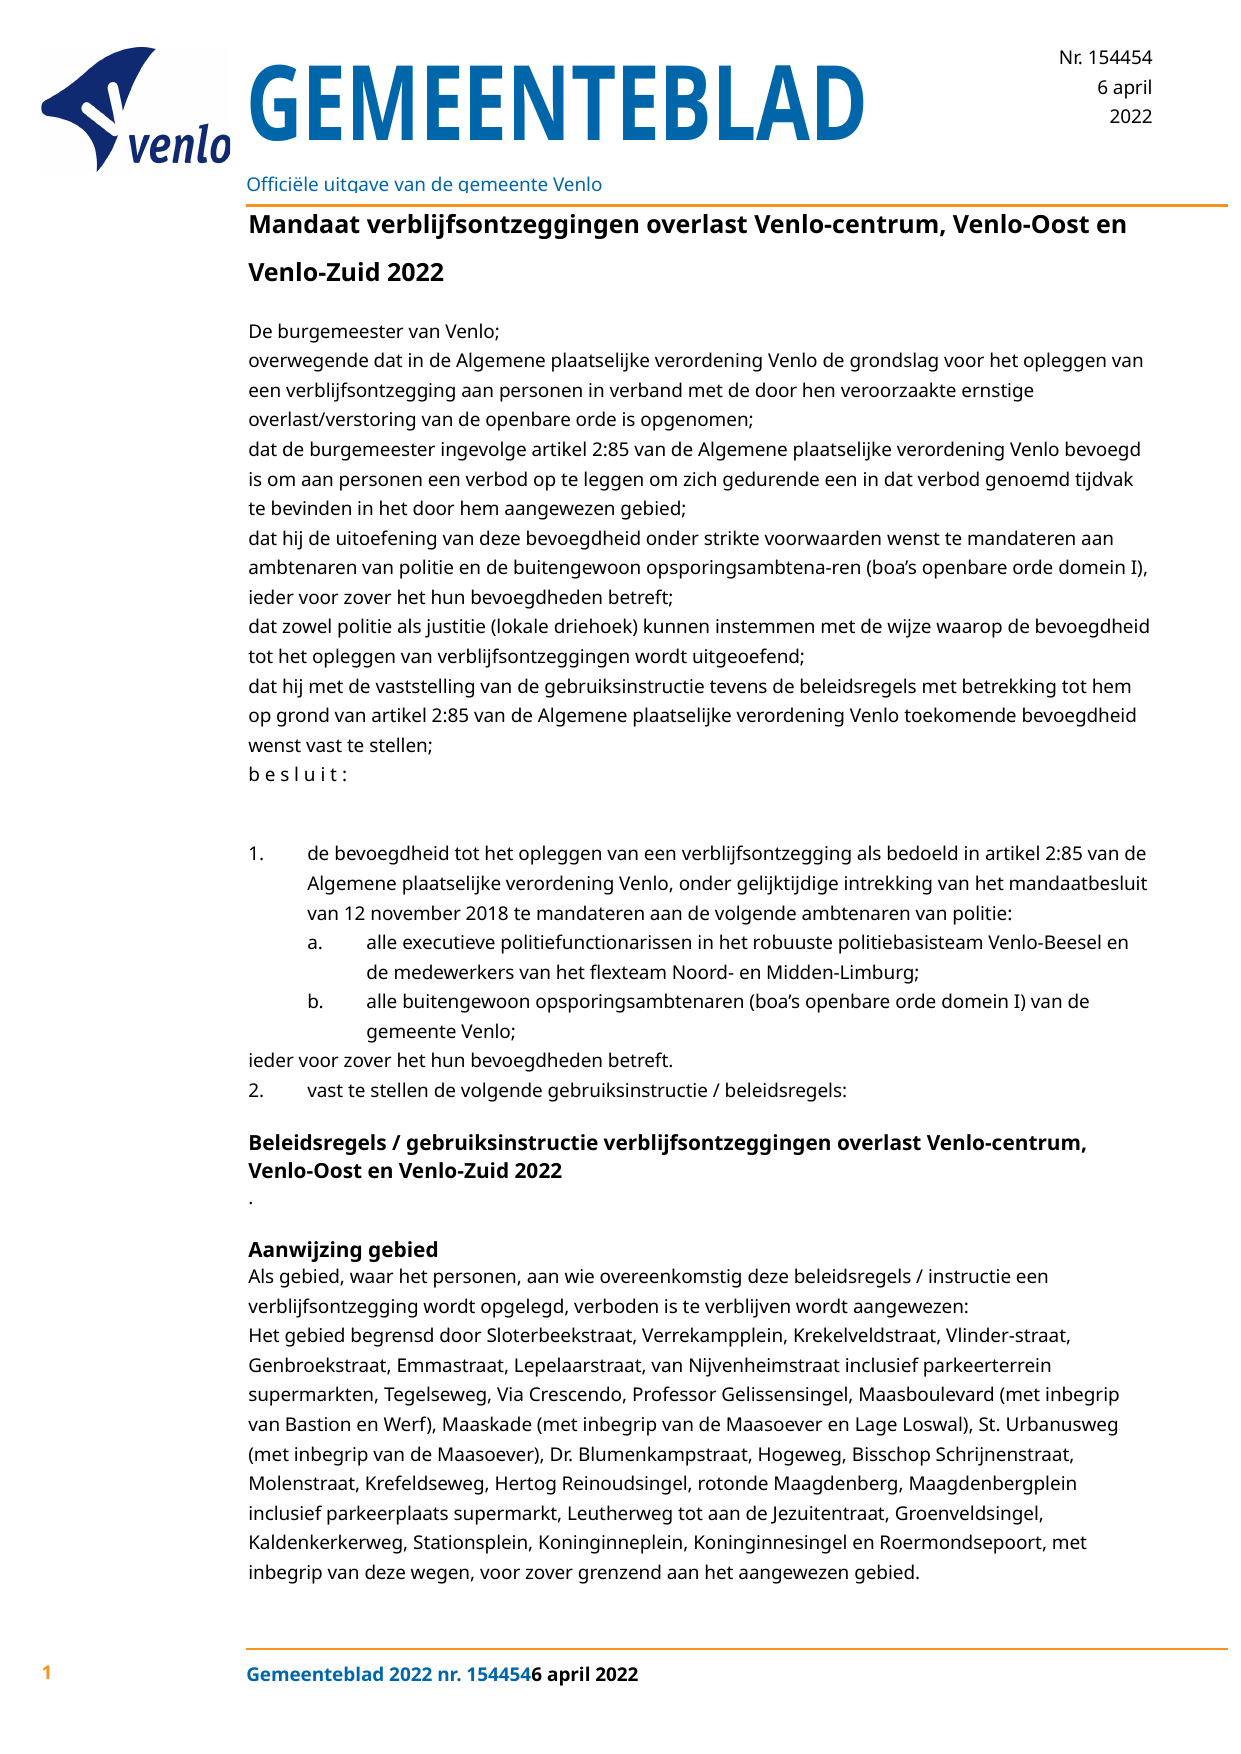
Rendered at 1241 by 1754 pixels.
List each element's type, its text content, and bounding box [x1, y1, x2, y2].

list alle buitengewoon opsporingsambtenaren (boa’s openbare orde domein I) van de gemeente Venlo; [307, 988, 1152, 1044]
text . [248, 1184, 1152, 1210]
text ieder voor zover het hun bevoegdheden betreft. [248, 1048, 1152, 1073]
text Het gebied begrensd door Sloterbeekstraat, Verrekampplein, Krekelveldstraat, Vlinder-straat, Genbroekstraat, Emmastraat, Lepelaarstraat, van Nijvenheimstraat inclusief parkeerterrein supermarkten, Tegelseweg, Via Crescendo, Professor Gelissensingel, Maasboulevard (met inbegrip van Bastion en Werf), Maaskade (met inbegrip van de Maasoever en Lage Loswal), St. Urbanusweg (met inbegrip van de Maasoever), Dr. Blumenkampstraat, Hogeweg, Bisschop Schrijnenstraat, Molenstraat, Krefeldseweg, Hertog Reinoudsingel, rotonde Maagdenberg, Maagdenbergplein inclusief parkeerplaats supermarkt, Leutherweg tot aan de Jezuitentraat, Groenveldsingel, Kaldenkerkerweg, Stationsplein, Koninginneplein, Koninginnesingel en Roermondsepoort, met inbegrip van deze wegen, voor zover grenzend aan het aangewezen gebied. [248, 1322, 1152, 1585]
text b e s l u i t : [248, 762, 1152, 787]
text Mandaat verblijfsontzeggingen overlast Venlo-centrum, Venlo-Oost en Venlo-Zuid 2022 [248, 207, 1152, 288]
text dat zowel politie als justitie (lokale driehoek) kunnen instemmen met de wijze waarop de bevoegdheid tot het opleggen van verblijfsontzeggingen wordt uitgeoefend; [248, 614, 1152, 669]
text overwegende dat in de Algemene plaatselijke verordening Venlo de grondslag voor het opleggen van een verblijfsontzegging aan personen in verband met de door hen veroorzaakte ernstige overlast/verstoring van de openbare orde is opgenomen; [248, 347, 1152, 432]
text Aanwijzing gebied [248, 1235, 1152, 1263]
picture [41, 47, 231, 172]
text dat hij de uitoefening van deze bevoegdheid onder strikte voorwaarden wenst te mandateren aan ambtenaren van politie en de buitengewoon opsporingsambtena-ren (boa’s openbare orde domein I), ieder voor zover het hun bevoegdheden betreft; [248, 525, 1152, 610]
text Beleidsregels / gebruiksinstructie verblijfsontzeggingen overlast Venlo-centrum, Venlo-Oost en Venlo-Zuid 2022 [248, 1128, 1152, 1184]
list alle executieve politiefunctionarissen in het robuuste politiebasisteam Venlo-Beesel en de medewerkers van het flexteam Noord- en Midden-Limburg; [307, 929, 1152, 984]
text dat de burgemeester ingevolge artikel 2:85 van de Algemene plaatselijke verordening Venlo bevoegd is om aan personen een verbod op te leggen om zich gedurende een in dat verbod genoemd tijdvak te bevinden in het door hem aangewezen gebied; [248, 436, 1152, 521]
text Als gebied, waar het personen, aan wie overeenkomstig deze beleidsregels / instructie een verblijfsontzegging wordt opgelegd, verboden is te verblijven wordt aangewezen: [248, 1263, 1152, 1319]
text dat hij met de vaststelling van de gebruiksinstructie tevens de beleidsregels met betrekking tot hem op grond van artikel 2:85 van de Algemene plaatselijke verordening Venlo toekomende bevoegdheid wenst vast te stellen; [248, 673, 1152, 758]
list de bevoegdheid tot het opleggen van een verblijfsontzegging als bedoeld in artikel 2:85 van de Algemene plaatselijke verordening Venlo, onder gelijktijdige intrekking van het mandaatbesluit van 12 november 2018 te mandateren aan de volgende ambtenaren van politie: [248, 841, 1152, 925]
list vast te stellen de volgende gebruiksinstructie / beleidsregels: [248, 1077, 1152, 1103]
text De burgemeester van Venlo; [248, 318, 1152, 344]
